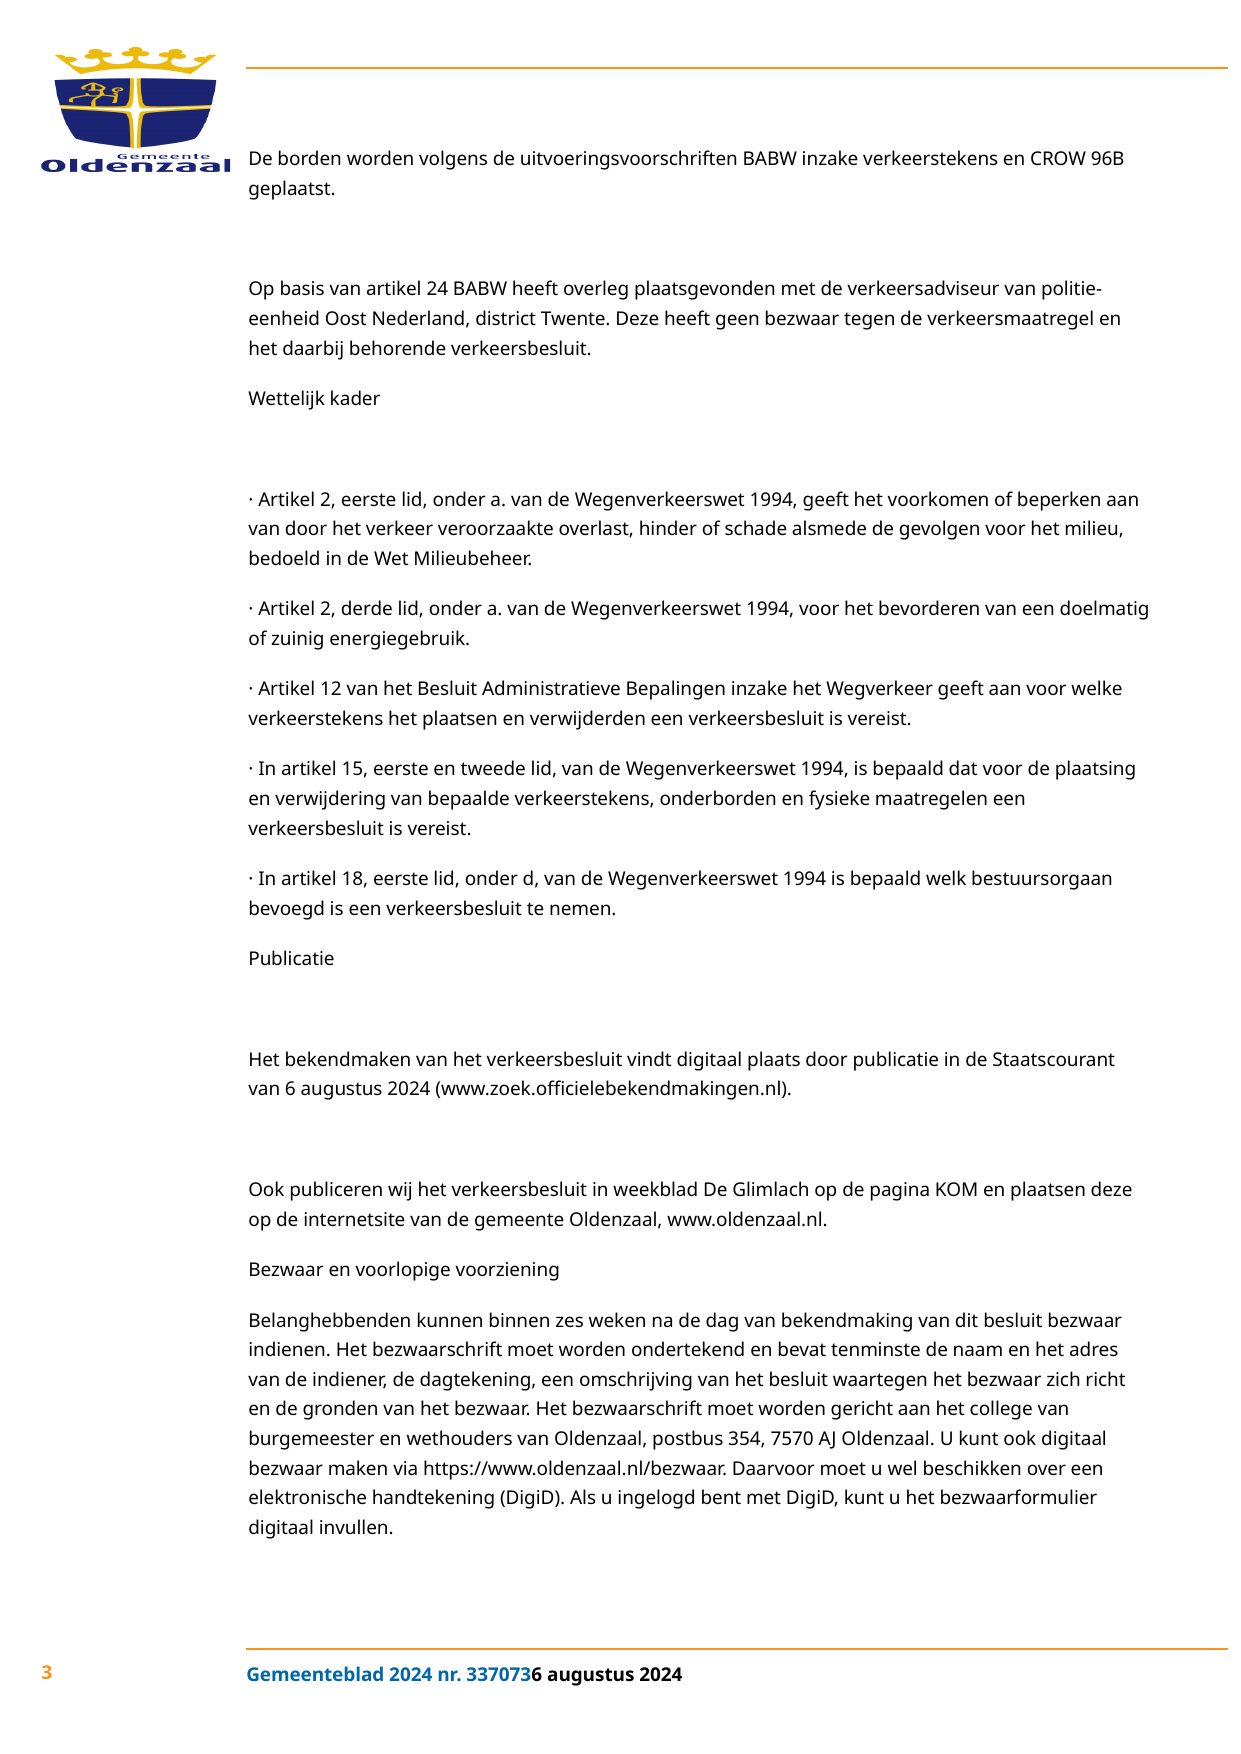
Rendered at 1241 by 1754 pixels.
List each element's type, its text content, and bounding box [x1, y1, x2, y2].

text · Artikel 2, eerste lid, onder a. van de Wegenverkeerswet 1994, geeft het voorkomen of beperken aan van door het verkeer veroorzaakte overlast, hinder of schade alsmede de gevolgen voor het milieu, bedoeld in de Wet Milieubeheer. [248, 486, 1152, 571]
text Ook publiceren wij het verkeersbesluit in weekblad De Glimlach op de pagina KOM en plaatsen deze op de internetsite van de gemeente Oldenzaal, www.oldenzaal.nl. [248, 1176, 1152, 1232]
text · In artikel 15, eerste en tweede lid, van de Wegenverkeerswet 1994, is bepaald dat voor de plaatsing en verwijdering van bepaalde verkeerstekens, onderborden en fysieke maatregelen een verkeersbesluit is vereist. [248, 756, 1152, 841]
text Het bekendmaken van het verkeersbesluit vindt digitaal plaats door publicatie in de Staatscourant van 6 augustus 2024 (www.zoek.officielebekendmakingen.nl). [248, 1046, 1152, 1101]
text · In artikel 18, eerste lid, onder d, van de Wegenverkeerswet 1994 is bepaald welk bestuursorgaan bevoegd is een verkeersbesluit te nemen. [248, 865, 1152, 921]
text Wettelijk kader [248, 385, 1152, 411]
text · Artikel 2, derde lid, onder a. van de Wegenverkeerswet 1994, voor het bevorderen van een doelmatig of zuinig energiegebruik. [248, 596, 1152, 651]
text De borden worden volgens de uitvoeringsvoorschriften BABW inzake verkeerstekens en CROW 96B geplaatst. [248, 145, 1152, 201]
text Op basis van artikel 24 BABW heeft overleg plaatsgevonden met de verkeersadviseur van politie-eenheid Oost Nederland, district Twente. Deze heeft geen bezwaar tegen de verkeersmaatregel en het daarbij behorende verkeersbesluit. [248, 276, 1152, 361]
text Publicatie [248, 945, 1152, 971]
text Belanghebbenden kunnen binnen zes weken na de dag van bekendmaking van dit besluit bezwaar indienen. Het bezwaarschrift moet worden ondertekend en bevat tenminste de naam en het adres van de indiener, de dagtekening, een omschrijving van het besluit waartegen het bezwaar zich richt en de gronden van het bezwaar. Het bezwaarschrift moet worden gericht aan het college van burgemeester en wethouders van Oldenzaal, postbus 354, 7570 AJ Oldenzaal. U kunt ook digitaal bezwaar maken via https://www.oldenzaal.nl/bezwaar. Daarvoor moet u wel beschikken over een elektronische handtekening (DigiD). Als u ingelogd bent met DigiD, kunt u het bezwaarformulier digitaal invullen. [248, 1307, 1152, 1540]
text · Artikel 12 van het Besluit Administratieve Bepalingen inzake het Wegverkeer geeft aan voor welke verkeerstekens het plaatsen en verwijderden een verkeersbesluit is vereist. [248, 676, 1152, 731]
text Bezwaar en voorlopige voorziening [248, 1256, 1152, 1282]
picture [41, 47, 231, 172]
